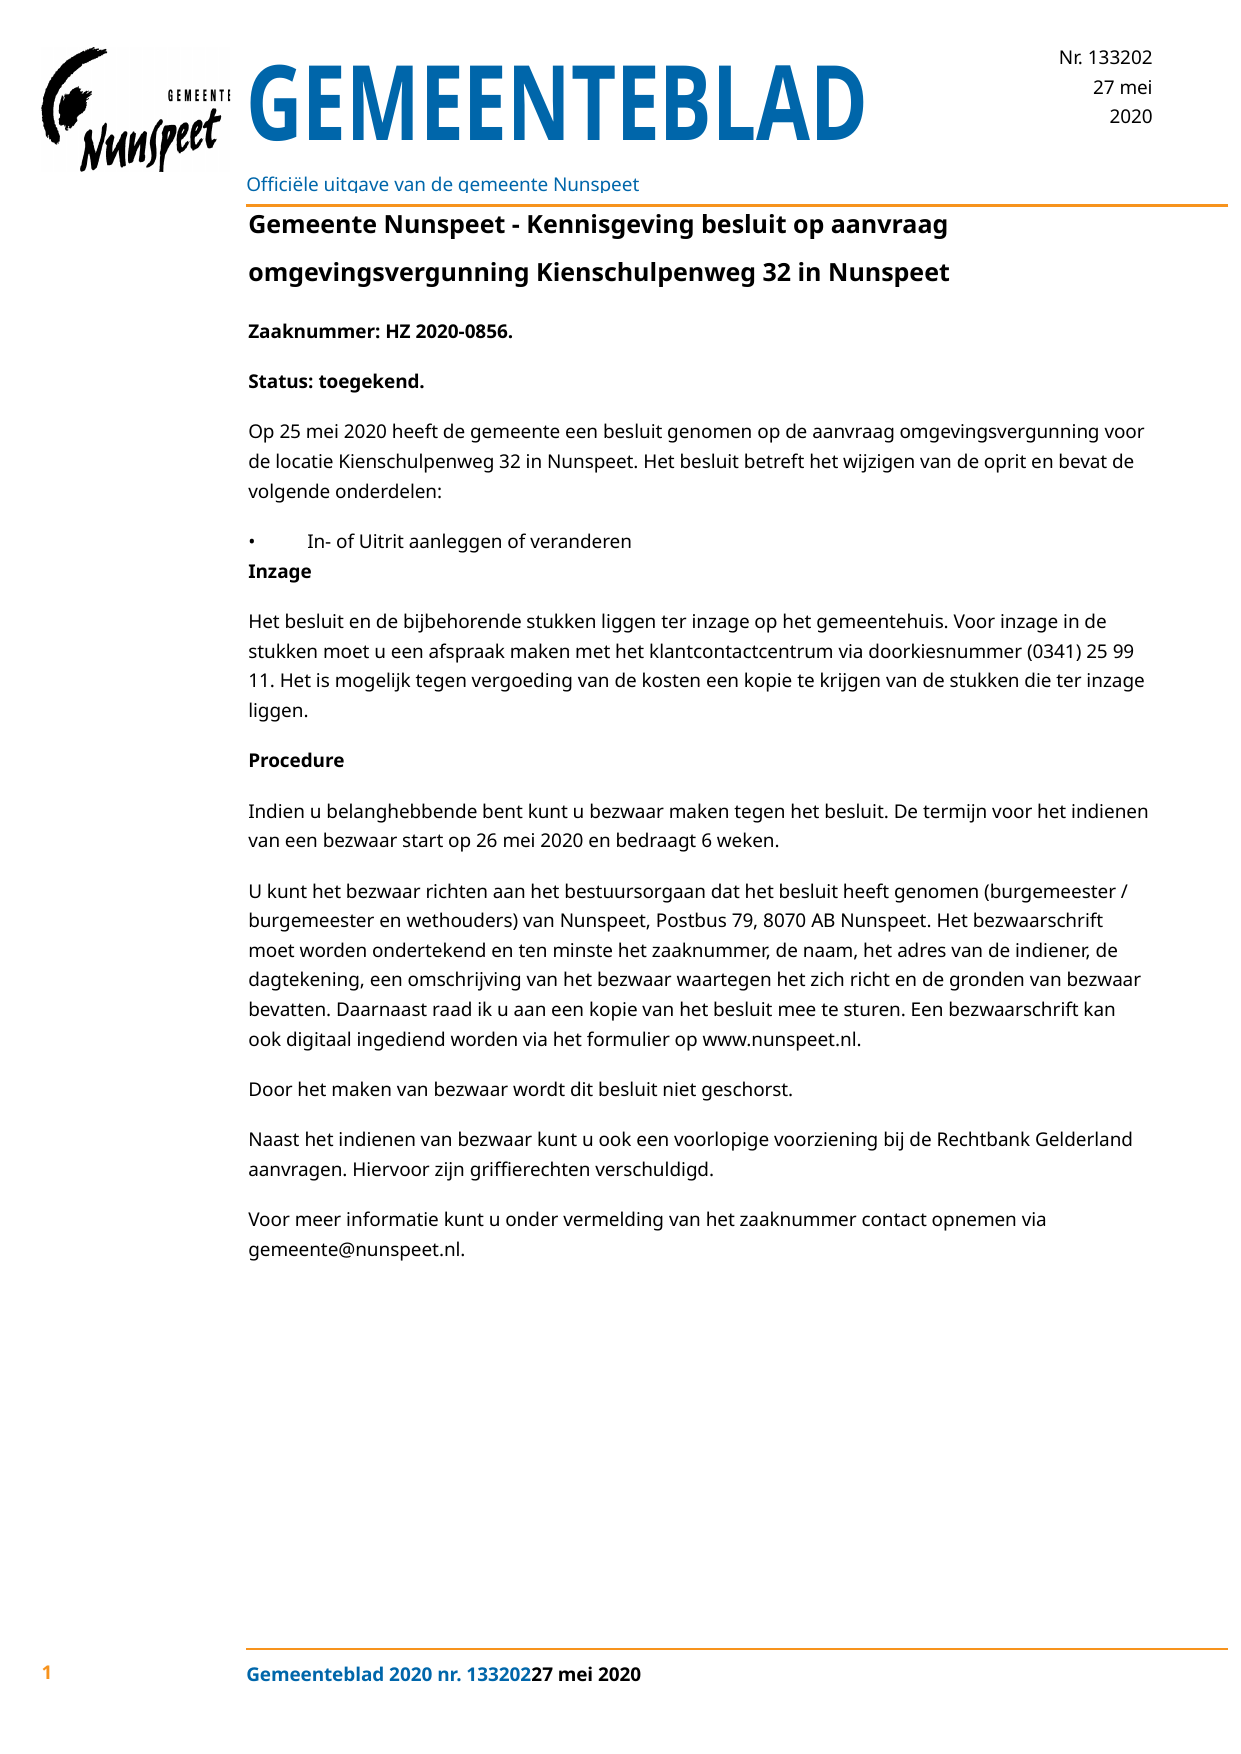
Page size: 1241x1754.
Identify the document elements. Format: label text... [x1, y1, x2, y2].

text Indien u belanghebbende bent kunt u bezwaar maken tegen het besluit. De termijn voor het indienen van een bezwaar start op 26 mei 2020 en bedraagt 6 weken. [248, 798, 1152, 853]
text Gemeente Nunspeet - Kennisgeving besluit op aanvraag omgevingsvergunning Kienschulpenweg 32 in Nunspeet [248, 207, 1152, 288]
text Op 25 mei 2020 heeft de gemeente een besluit genomen op de aanvraag omgevingsvergunning voor de locatie Kienschulpenweg 32 in Nunspeet. Het besluit betreft het wijzigen van de oprit en bevat de volgende onderdelen: [248, 419, 1152, 504]
text Inzage [248, 558, 1152, 584]
text Door het maken van bezwaar wordt dit besluit niet geschorst. [248, 1076, 1152, 1102]
text Naast het indienen van bezwaar kunt u ook een voorlopige voorziening bij de Rechtbank Gelderland aanvragen. Hiervoor zijn griffierechten verschuldigd. [248, 1127, 1152, 1182]
picture [41, 47, 231, 172]
text Zaaknummer: HZ 2020-0856. [248, 318, 1152, 344]
text Status: toegekend. [248, 368, 1152, 394]
text Voor meer informatie kunt u onder vermelding van het zaaknummer contact opnemen via gemeente@nunspeet.nl. [248, 1207, 1152, 1262]
text Procedure [248, 747, 1152, 773]
list In- of Uitrit aanleggen of veranderen [248, 528, 1152, 554]
text U kunt het bezwaar richten aan het bestuursorgaan dat het besluit heeft genomen (burgemeester / burgemeester en wethouders) van Nunspeet, Postbus 79, 8070 AB Nunspeet. Het bezwaarschrift moet worden ondertekend en ten minste het zaaknummer, de naam, het adres van de indiener, de dagtekening, een omschrijving van het bezwaar waartegen het zich richt en de gronden van bezwaar bevatten. Daarnaast raad ik u aan een kopie van het besluit mee te sturen. Een bezwaarschrift kan ook digitaal ingediend worden via het formulier op www.nunspeet.nl. [248, 878, 1152, 1052]
text Het besluit en de bijbehorende stukken liggen ter inzage op het gemeentehuis. Voor inzage in de stukken moet u een afspraak maken met het klantcontactcentrum via doorkiesnummer (0341) 25 99 11. Het is mogelijk tegen vergoeding van de kosten een kopie te krijgen van de stukken die ter inzage liggen. [248, 608, 1152, 723]
